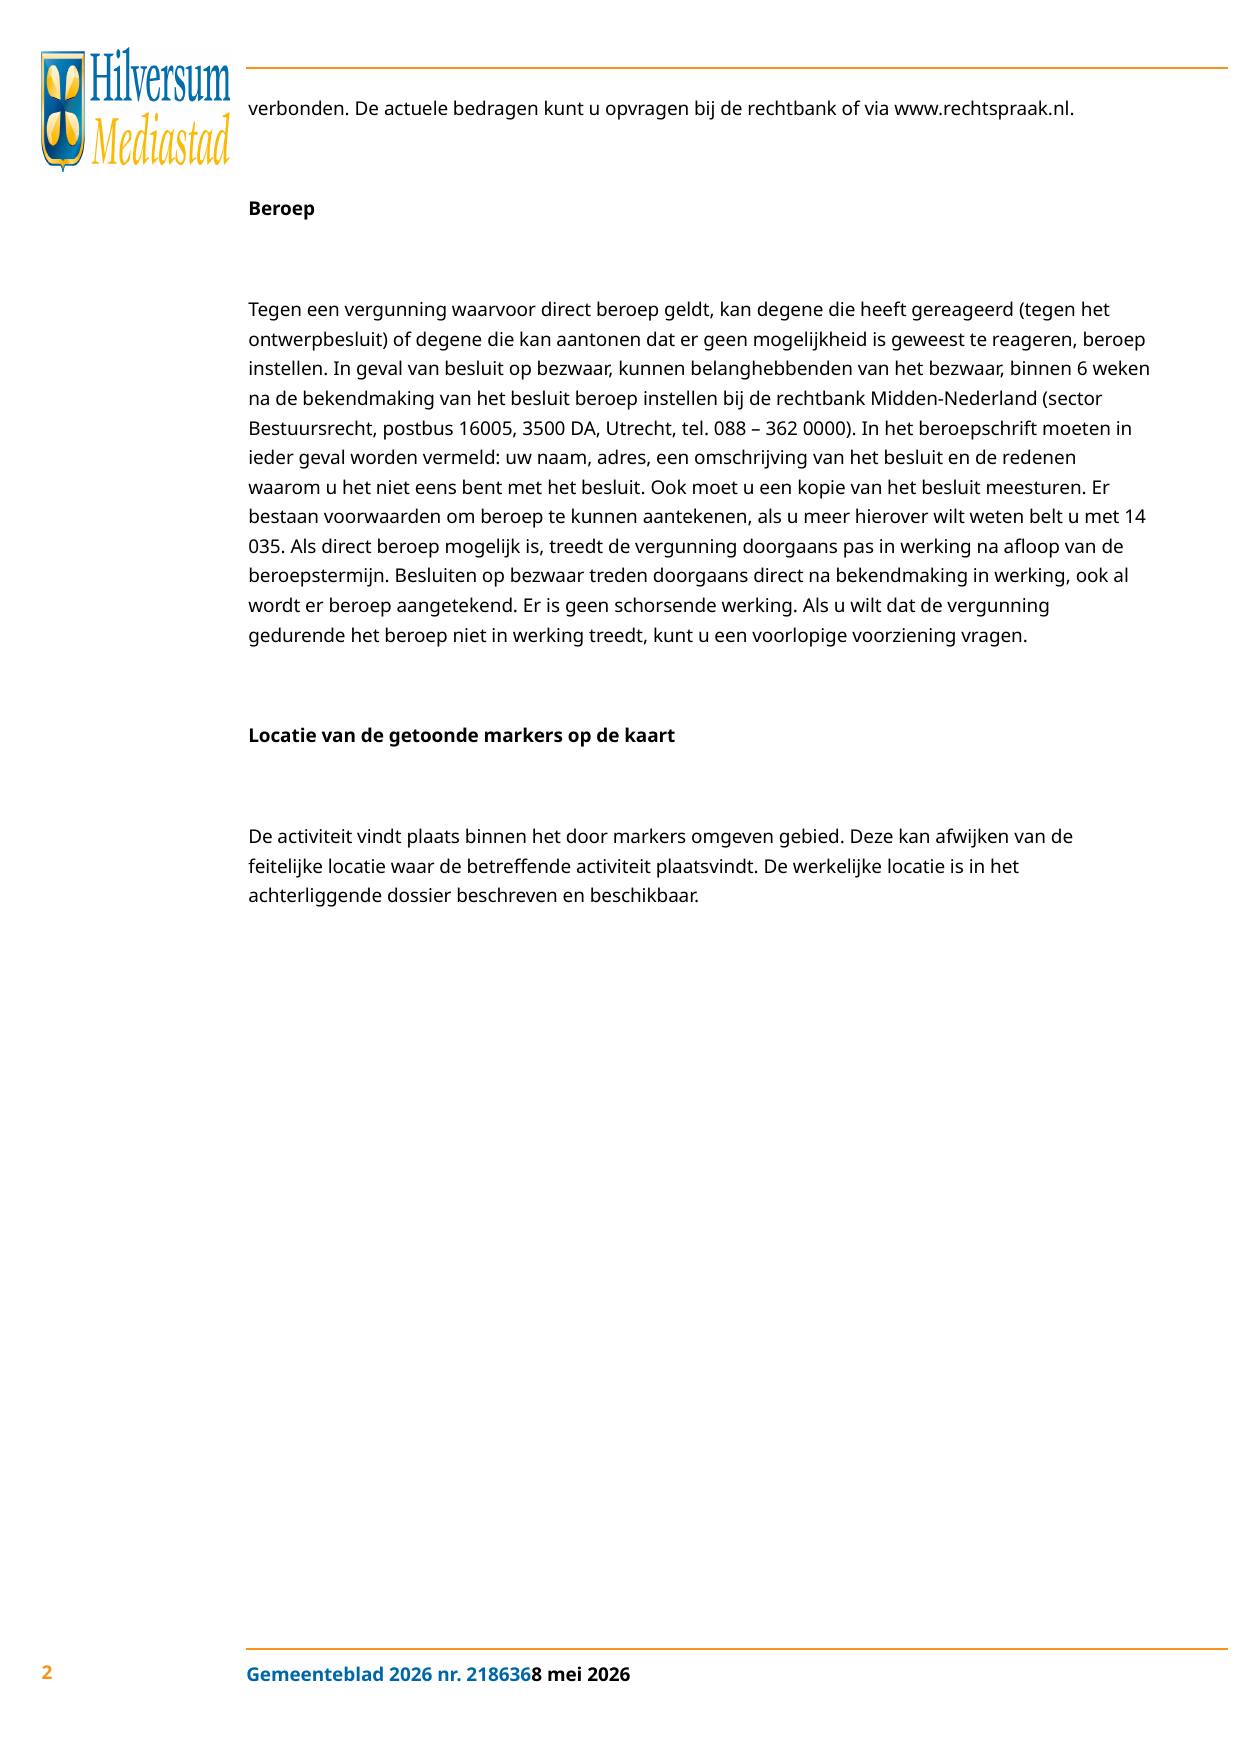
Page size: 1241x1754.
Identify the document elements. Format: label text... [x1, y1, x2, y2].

picture [41, 47, 231, 172]
text Tegen een vergunning waarvoor direct beroep geldt, kan degene die heeft gereageerd (tegen het ontwerpbesluit) of degene die kan aantonen dat er geen mogelijkheid is geweest te reageren, beroep instellen. In geval van besluit op bezwaar, kunnen belanghebbenden van het bezwaar, binnen 6 weken na de bekendmaking van het besluit beroep instellen bij de rechtbank Midden-Nederland (sector Bestuursrecht, postbus 16005, 3500 DA, Utrecht, tel. 088 – 362 0000). In het beroepschrift moeten in ieder geval worden vermeld: uw naam, adres, een omschrijving van het besluit en de redenen waarom u het niet eens bent met het besluit. Ook moet u een kopie van het besluit meesturen. Er bestaan voorwaarden om beroep te kunnen aantekenen, als u meer hierover wilt weten belt u met 14 035. Als direct beroep mogelijk is, treedt de vergunning doorgaans pas in werking na afloop van de beroepstermijn. Besluiten op bezwaar treden doorgaans direct na bekendmaking in werking, ook al wordt er beroep aangetekend. Er is geen schorsende werking. Als u wilt dat de vergunning gedurende het beroep niet in werking treedt, kunt u een voorlopige voorziening vragen. [248, 296, 1152, 648]
text verbonden. De actuele bedragen kunt u opvragen bij de rechtbank of via www.rechtspraak.nl. [248, 95, 1152, 121]
text De activiteit vindt plaats binnen het door markers omgeven gebied. Deze kan afwijken van de feitelijke locatie waar de betreffende activiteit plaatsvindt. De werkelijke locatie is in het achterliggende dossier beschreven en beschikbaar. [248, 823, 1152, 908]
text Locatie van de getoonde markers op de kaart [248, 723, 1152, 748]
text Beroep [248, 196, 1152, 221]
